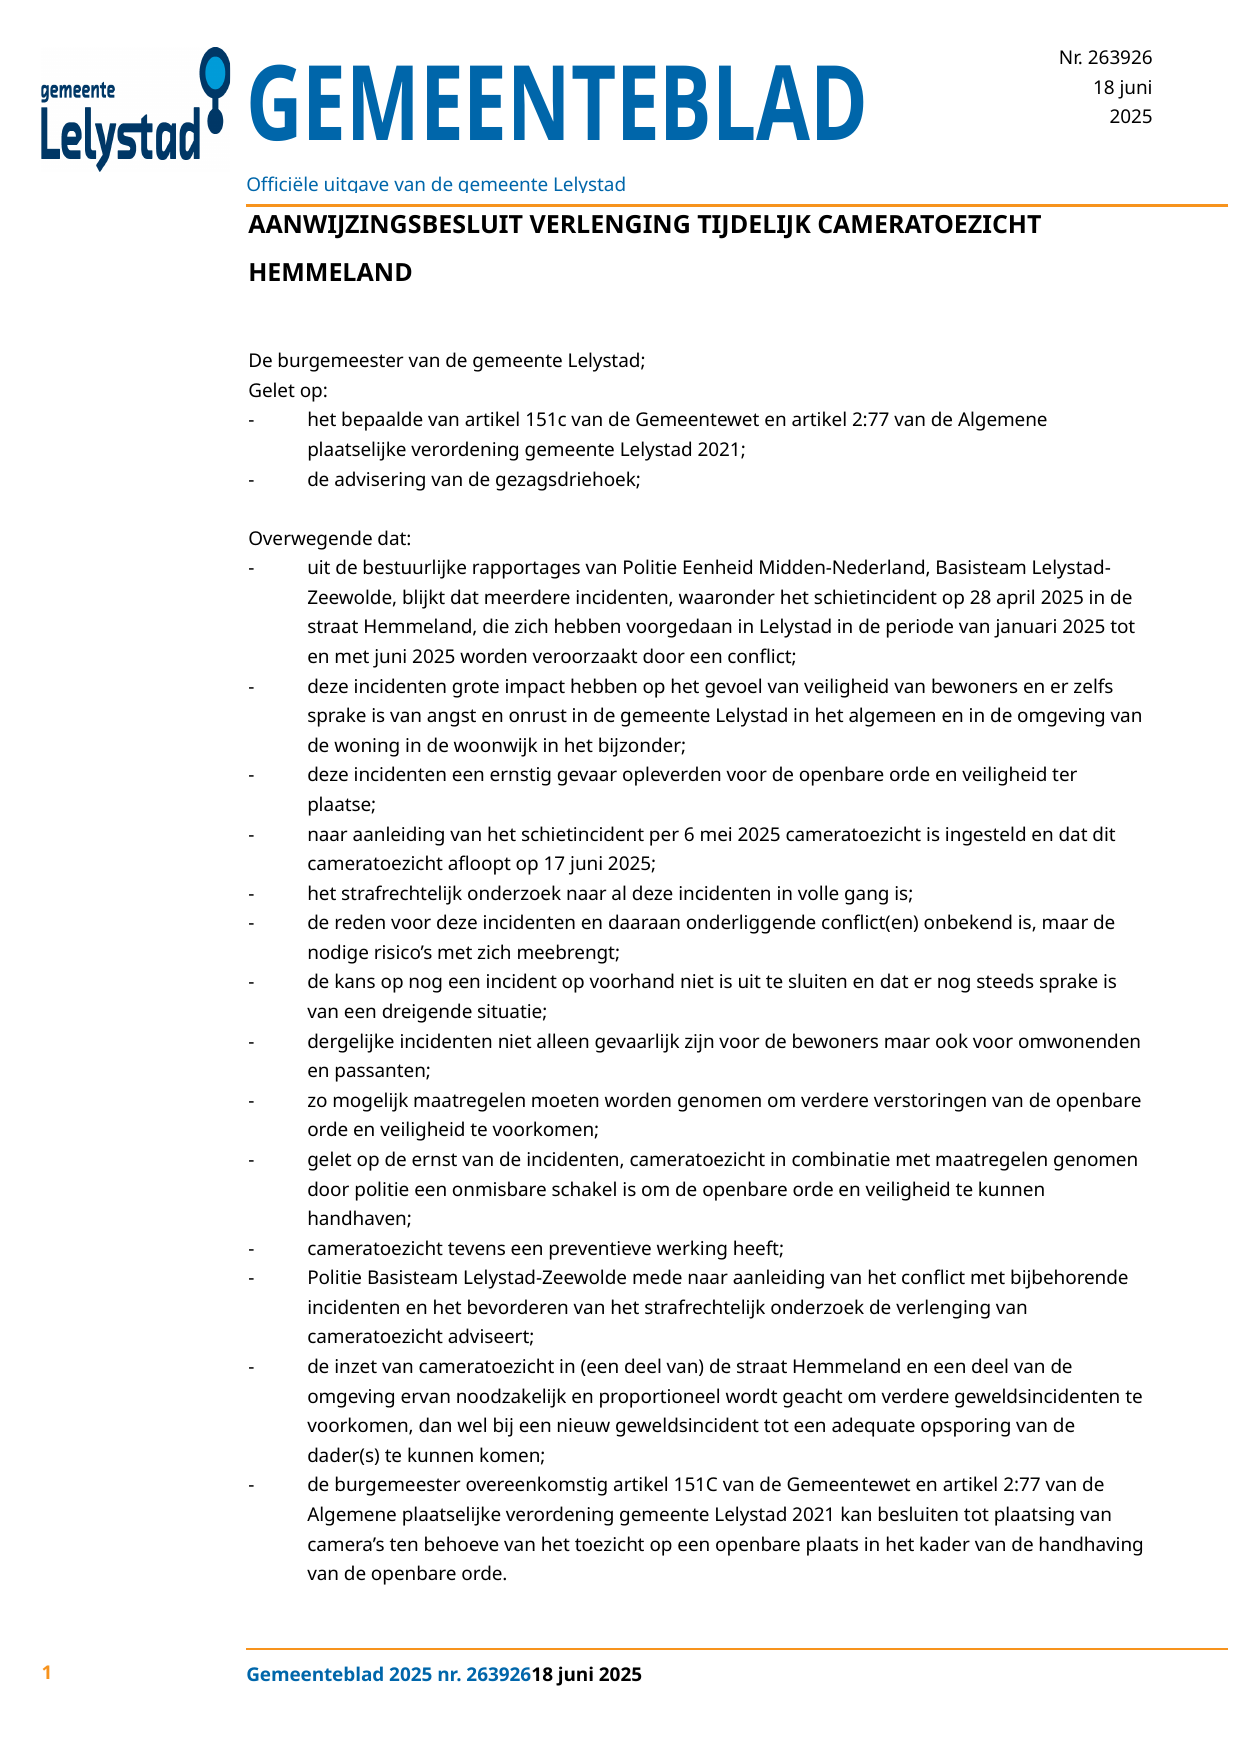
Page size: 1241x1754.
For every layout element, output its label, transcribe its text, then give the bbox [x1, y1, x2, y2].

picture [41, 47, 231, 172]
text Gelet op: [248, 377, 1152, 403]
list de burgemeester overeenkomstig artikel 151C van de Gemeentewet en artikel 2:77 van de Algemene plaatselijke verordening gemeente Lelystad 2021 kan besluiten tot plaatsing van camera’s ten behoeve van het toezicht op een openbare plaats in het kader van de handhaving van de openbare orde. [248, 1472, 1152, 1586]
list de kans op nog een incident op voorhand niet is uit te sluiten en dat er nog steeds sprake is van een dreigende situatie; [248, 969, 1152, 1024]
list het strafrechtelijk onderzoek naar al deze incidenten in volle gang is; [248, 880, 1152, 906]
list cameratoezicht tevens een preventieve werking heeft; [248, 1235, 1152, 1261]
list zo mogelijk maatregelen moeten worden genomen om verdere verstoringen van de openbare orde en veiligheid te voorkomen; [248, 1087, 1152, 1142]
text Overwegende dat: [248, 525, 1152, 551]
list dergelijke incidenten niet alleen gevaarlijk zijn voor de bewoners maar ook voor omwonenden en passanten; [248, 1028, 1152, 1083]
list Politie Basisteam Lelystad-Zeewolde mede naar aanleiding van het conflict met bijbehorende incidenten en het bevorderen van het strafrechtelijk onderzoek de verlenging van cameratoezicht adviseert; [248, 1264, 1152, 1349]
list deze incidenten een ernstig gevaar opleverden voor de openbare orde en veiligheid ter plaatse; [248, 762, 1152, 817]
list het bepaalde van artikel 151c van de Gemeentewet en artikel 2:77 van de Algemene plaatselijke verordening gemeente Lelystad 2021; [248, 407, 1152, 462]
list uit de bestuurlijke rapportages van Politie Eenheid Midden-Nederland, Basisteam Lelystad-Zeewolde, blijkt dat meerdere incidenten, waaronder het schietincident op 28 april 2025 in de straat Hemmeland, die zich hebben voorgedaan in Lelystad in de periode van januari 2025 tot en met juni 2025 worden veroorzaakt door een conflict; [248, 554, 1152, 669]
text AANWIJZINGSBESLUIT VERLENGING TIJDELIJK CAMERATOEZICHT HEMMELAND [248, 207, 1152, 288]
list de reden voor deze incidenten en daaraan onderliggende conflict(en) onbekend is, maar de nodige risico’s met zich meebrengt; [248, 909, 1152, 965]
list gelet op de ernst van de incidenten, cameratoezicht in combinatie met maatregelen genomen door politie een onmisbare schakel is om de openbare orde en veiligheid te kunnen handhaven; [248, 1146, 1152, 1231]
list de advisering van de gezagsdriehoek; [248, 466, 1152, 492]
list de inzet van cameratoezicht in (een deel van) de straat Hemmeland en een deel van de omgeving ervan noodzakelijk en proportioneel wordt geacht om verdere geweldsincidenten te voorkomen, dan wel bij een nieuw geweldsincident tot een adequate opsporing van de dader(s) te kunnen komen; [248, 1353, 1152, 1468]
text De burgemeester van de gemeente Lelystad; [248, 347, 1152, 373]
list naar aanleiding van het schietincident per 6 mei 2025 cameratoezicht is ingesteld en dat dit cameratoezicht afloopt op 17 juni 2025; [248, 821, 1152, 876]
list deze incidenten grote impact hebben op het gevoel van veiligheid van bewoners en er zelfs sprake is van angst en onrust in de gemeente Lelystad in het algemeen en in de omgeving van de woning in de woonwijk in het bijzonder; [248, 673, 1152, 758]
